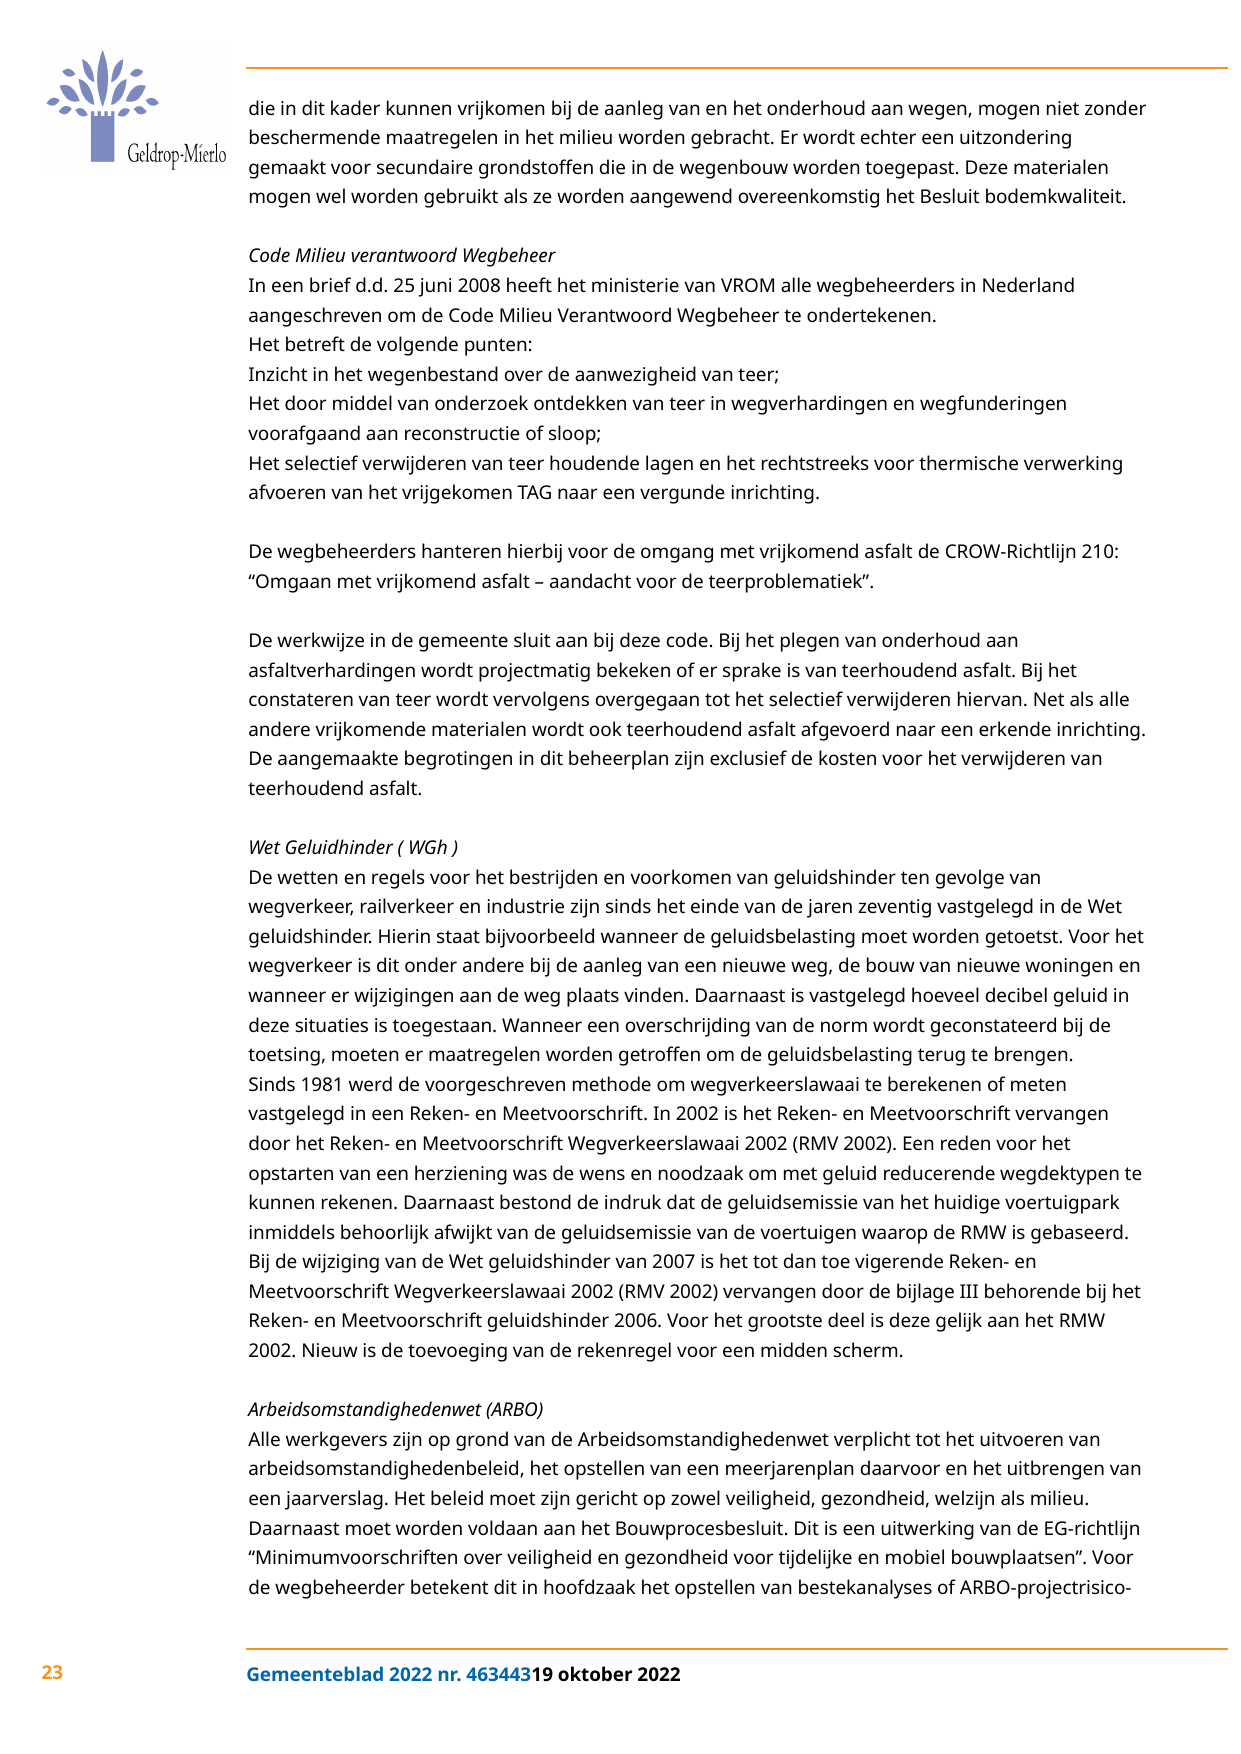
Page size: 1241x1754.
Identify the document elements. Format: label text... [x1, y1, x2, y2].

text De wetten en regels voor het bestrijden en voorkomen van geluidshinder ten gevolge van wegverkeer, railverkeer en industrie zijn sinds het einde van de jaren zeventig vastgelegd in de Wet geluidshinder. Hierin staat bijvoorbeeld wanneer de geluidsbelasting moet worden getoetst. Voor het wegverkeer is dit onder andere bij de aanleg van een nieuwe weg, de bouw van nieuwe woningen en wanneer er wijzigingen aan de weg plaats vinden. Daarnaast is vastgelegd hoeveel decibel geluid in deze situaties is toegestaan. Wanneer een overschrijding van de norm wordt geconstateerd bij de toetsing, moeten er maatregelen worden getroffen om de geluidsbelasting terug te brengen. [248, 864, 1152, 1067]
text Arbeidsomstandighedenwet (ARBO) [248, 1396, 1152, 1422]
text De werkwijze in de gemeente sluit aan bij deze code. Bij het plegen van onderhoud aan asfaltverhardingen wordt projectmatig bekeken of er sprake is van teerhoudend asfalt. Bij het constateren van teer wordt vervolgens overgegaan tot het selectief verwijderen hiervan. Net als alle andere vrijkomende materialen wordt ook teerhoudend asfalt afgevoerd naar een erkende inrichting. De aangemaakte begrotingen in dit beheerplan zijn exclusief de kosten voor het verwijderen van teerhoudend asfalt. [248, 627, 1152, 801]
text Het selectief verwijderen van teer houdende lagen en het rechtstreeks voor thermische verwerking afvoeren van het vrijgekomen TAG naar een vergunde inrichting. [248, 450, 1152, 505]
text Inzicht in het wegenbestand over de aanwezigheid van teer; [248, 361, 1152, 387]
picture [41, 47, 231, 172]
text Wet Geluidhinder ( WGh ) [248, 834, 1152, 860]
text In een brief d.d. 25 juni 2008 heeft het ministerie van VROM alle wegbeheerders in Nederland aangeschreven om de Code Milieu Verantwoord Wegbeheer te ondertekenen. [248, 272, 1152, 328]
text Bij de wijziging van de Wet geluidshinder van 2007 is het tot dan toe vigerende Reken- en Meetvoorschrift Wegverkeerslawaai 2002 (RMV 2002) vervangen door de bijlage III behorende bij het Reken- en Meetvoorschrift geluidshinder 2006. Voor het grootste deel is deze gelijk aan het RMW 2002. Nieuw is de toevoeging van de rekenregel voor een midden scherm. [248, 1248, 1152, 1363]
text Sinds 1981 werd de voorgeschreven methode om wegverkeerslawaai te berekenen of meten vastgelegd in een Reken- en Meetvoorschrift. In 2002 is het Reken- en Meetvoorschrift vervangen door het Reken- en Meetvoorschrift Wegverkeerslawaai 2002 (RMV 2002). Een reden voor het opstarten van een herziening was de wens en noodzaak om met geluid reducerende wegdektypen te kunnen rekenen. Daarnaast bestond de indruk dat de geluidsemissie van het huidige voertuigpark inmiddels behoorlijk afwijkt van de geluidsemissie van de voertuigen waarop de RMW is gebaseerd. [248, 1071, 1152, 1245]
text Het door middel van onderzoek ontdekken van teer in wegverhardingen en wegfunderingen voorafgaand aan reconstructie of sloop; [248, 391, 1152, 446]
text Alle werkgevers zijn op grond van de Arbeidsomstandighedenwet verplicht tot het uitvoeren van arbeidsomstandighedenbeleid, het opstellen van een meerjarenplan daarvoor en het uitbrengen van een jaarverslag. Het beleid moet zijn gericht op zowel veiligheid, gezondheid, welzijn als milieu. Daarnaast moet worden voldaan aan het Bouwprocesbesluit. Dit is een uitwerking van de EG-richtlijn “Minimumvoorschriften over veiligheid en gezondheid voor tijdelijke en mobiel bouwplaatsen”. Voor de wegbeheerder betekent dit in hoofdzaak het opstellen van bestekanalyses of ARBO-projectrisico- [248, 1426, 1152, 1600]
text Het betreft de volgende punten: [248, 331, 1152, 357]
text Code Milieu verantwoord Wegbeheer [248, 243, 1152, 268]
text De wegbeheerders hanteren hierbij voor de omgang met vrijkomend asfalt de CROW-Richtlijn 210: “Omgaan met vrijkomend asfalt – aandacht voor de teerproblematiek”. [248, 538, 1152, 594]
text die in dit kader kunnen vrijkomen bij de aanleg van en het onderhoud aan wegen, mogen niet zonder beschermende maatregelen in het milieu worden gebracht. Er wordt echter een uitzondering gemaakt voor secundaire grondstoffen die in de wegenbouw worden toegepast. Deze materialen mogen wel worden gebruikt als ze worden aangewend overeenkomstig het Besluit bodemkwaliteit. [248, 95, 1152, 209]
